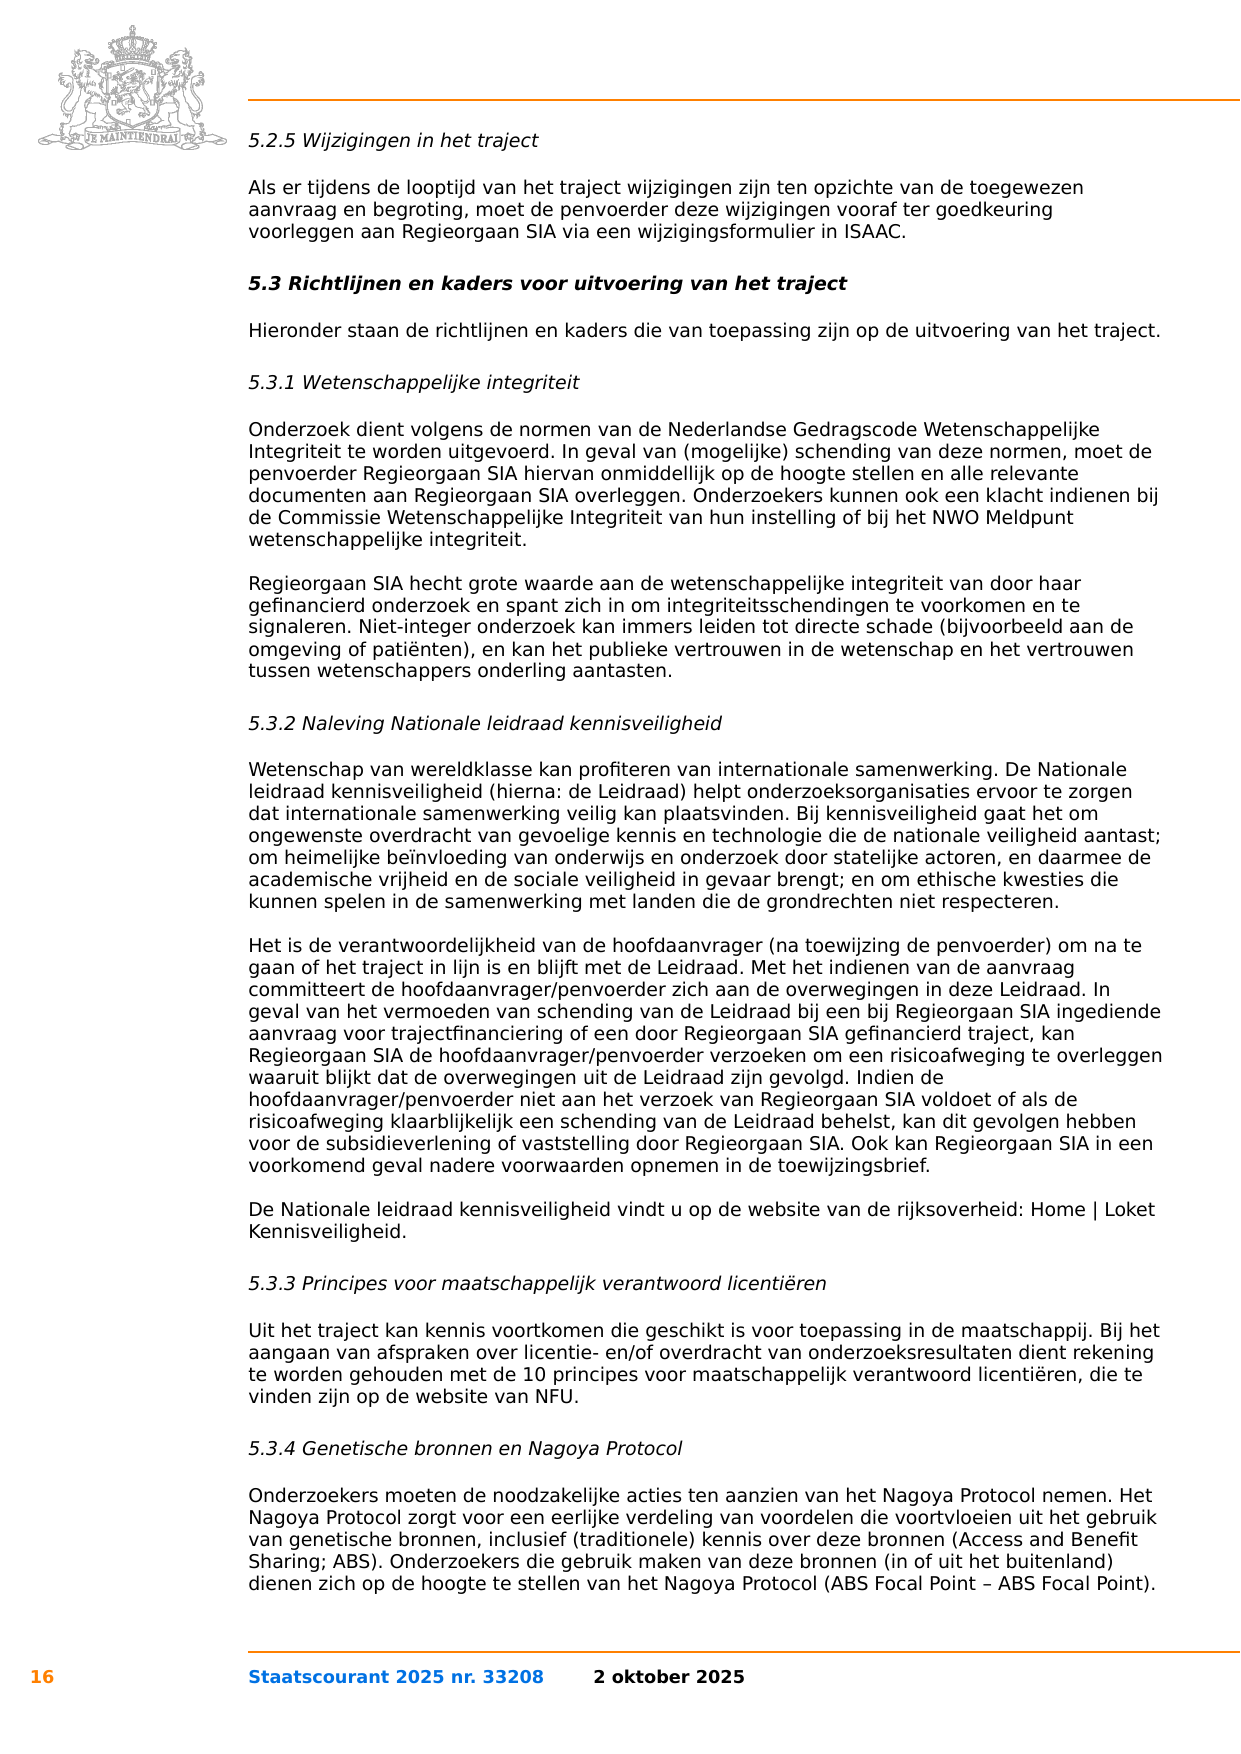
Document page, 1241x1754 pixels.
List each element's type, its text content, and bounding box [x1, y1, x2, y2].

subtitle 5.3.3 Principes voor maatschappelijk verantwoord licentiëren [248, 1273, 1163, 1295]
text Regieorgaan SIA hecht grote waarde aan de wetenschappelijke integriteit van door haar gefinancierd onderzoek en spant zich in om integriteitsschendingen te voorkomen en te signaleren. Niet-integer onderzoek kan immers leiden tot directe schade (bijvoorbeeld aan de omgeving of patiënten), en kan het publieke vertrouwen in de wetenschap en het vertrouwen tussen wetenschappers onderling aantasten. [248, 572, 1163, 682]
subtitle 5.3.4 Genetische bronnen en Nagoya Protocol [248, 1438, 1163, 1459]
subtitle 5.2.5 Wijzigingen in het traject [248, 130, 1163, 152]
text De Nationale leidraad kennisveiligheid vindt u op de website van de rijksoverheid: Home | Loket Kennisveiligheid. [248, 1199, 1163, 1243]
text Onderzoek dient volgens de normen van de Nederlandse Gedragscode Wetenschappelijke Integriteit te worden uitgevoerd. In geval van (mogelijke) schending van deze normen, moet de penvoerder Regieorgaan SIA hiervan onmiddellijk op de hoogte stellen en alle relevante documenten aan Regieorgaan SIA overleggen. Onderzoekers kunnen ook een klacht indienen bij de Commissie Wetenschappelijke Integriteit van hun instelling of bij het NWO Meldpunt wetenschappelijke integriteit. [248, 419, 1163, 551]
subtitle 5.3.1 Wetenschappelijke integriteit [248, 372, 1163, 394]
text Hieronder staan de richtlijnen en kaders die van toepassing zijn op de uitvoering van het traject. [248, 320, 1163, 342]
text Onderzoekers moeten de noodzakelijke acties ten aanzien van het Nagoya Protocol nemen. Het Nagoya Protocol zorgt voor een eerlijke verdeling van voordelen die voortvloeien uit het gebruik van genetische bronnen, inclusief (traditionele) kennis over deze bronnen (Access and Benefit Sharing; ABS). Onderzoekers die gebruik maken van deze bronnen (in of uit het buitenland) dienen zich op de hoogte te stellen van het Nagoya Protocol (ABS Focal Point – ABS Focal Point). [248, 1484, 1163, 1594]
text Wetenschap van wereldklasse kan profiteren van internationale samenwerking. De Nationale leidraad kennisveiligheid (hierna: de Leidraad) helpt onderzoeksorganisaties ervoor te zorgen dat internationale samenwerking veilig kan plaatsvinden. Bij kennisveiligheid gaat het om ongewenste overdracht van gevoelige kennis en technologie die de nationale veiligheid aantast; om heimelijke beïnvloeding van onderwijs en onderzoek door statelijke actoren, en daarmee de academische vrijheid en de sociale veiligheid in gevaar brengt; en om ethische kwesties die kunnen spelen in de samenwerking met landen die de grondrechten niet respecteren. [248, 759, 1163, 913]
subtitle 5.3.2 Naleving Nationale leidraad kennisveiligheid [248, 712, 1163, 734]
text Uit het traject kan kennis voortkomen die geschikt is voor toepassing in de maatschappij. Bij het aangaan van afspraken over licentie- en/of overdracht van onderzoeksresultaten dient rekening te worden gehouden met de 10 principes voor maatschappelijk verantwoord licentiëren, die te vinden zijn op de website van NFU. [248, 1320, 1163, 1408]
picture [38, 25, 227, 150]
text Het is de verantwoordelijkheid van de hoofdaanvrager (na toewijzing de penvoerder) om na te gaan of het traject in lijn is en blijft met de Leidraad. Met het indienen van de aanvraag committeert de hoofdaanvrager/penvoerder zich aan de overwegingen in deze Leidraad. In geval van het vermoeden van schending van de Leidraad bij een bij Regieorgaan SIA ingediende aanvraag voor trajectfinanciering of een door Regieorgaan SIA gefinancierd traject, kan Regieorgaan SIA de hoofdaanvrager/penvoerder verzoeken om een risicoafweging te overleggen waaruit blijkt dat de overwegingen uit de Leidraad zijn gevolgd. Indien de hoofdaanvrager/penvoerder niet aan het verzoek van Regieorgaan SIA voldoet of als de risicoafweging klaarblijkelijk een schending van de Leidraad behelst, kan dit gevolgen hebben voor de subsidieverlening of vaststelling door Regieorgaan SIA. Ook kan Regieorgaan SIA in een voorkomend geval nadere voorwaarden opnemen in de toewijzingsbrief. [248, 935, 1163, 1177]
subtitle 5.3 Richtlijnen en kaders voor uitvoering van het traject [248, 273, 1163, 295]
text Als er tijdens de looptijd van het traject wijzigingen zijn ten opzichte van de toegewezen aanvraag en begroting, moet de penvoerder deze wijzigingen vooraf ter goedkeuring voorleggen aan Regieorgaan SIA via een wijzigingsformulier in ISAAC. [248, 177, 1163, 243]
